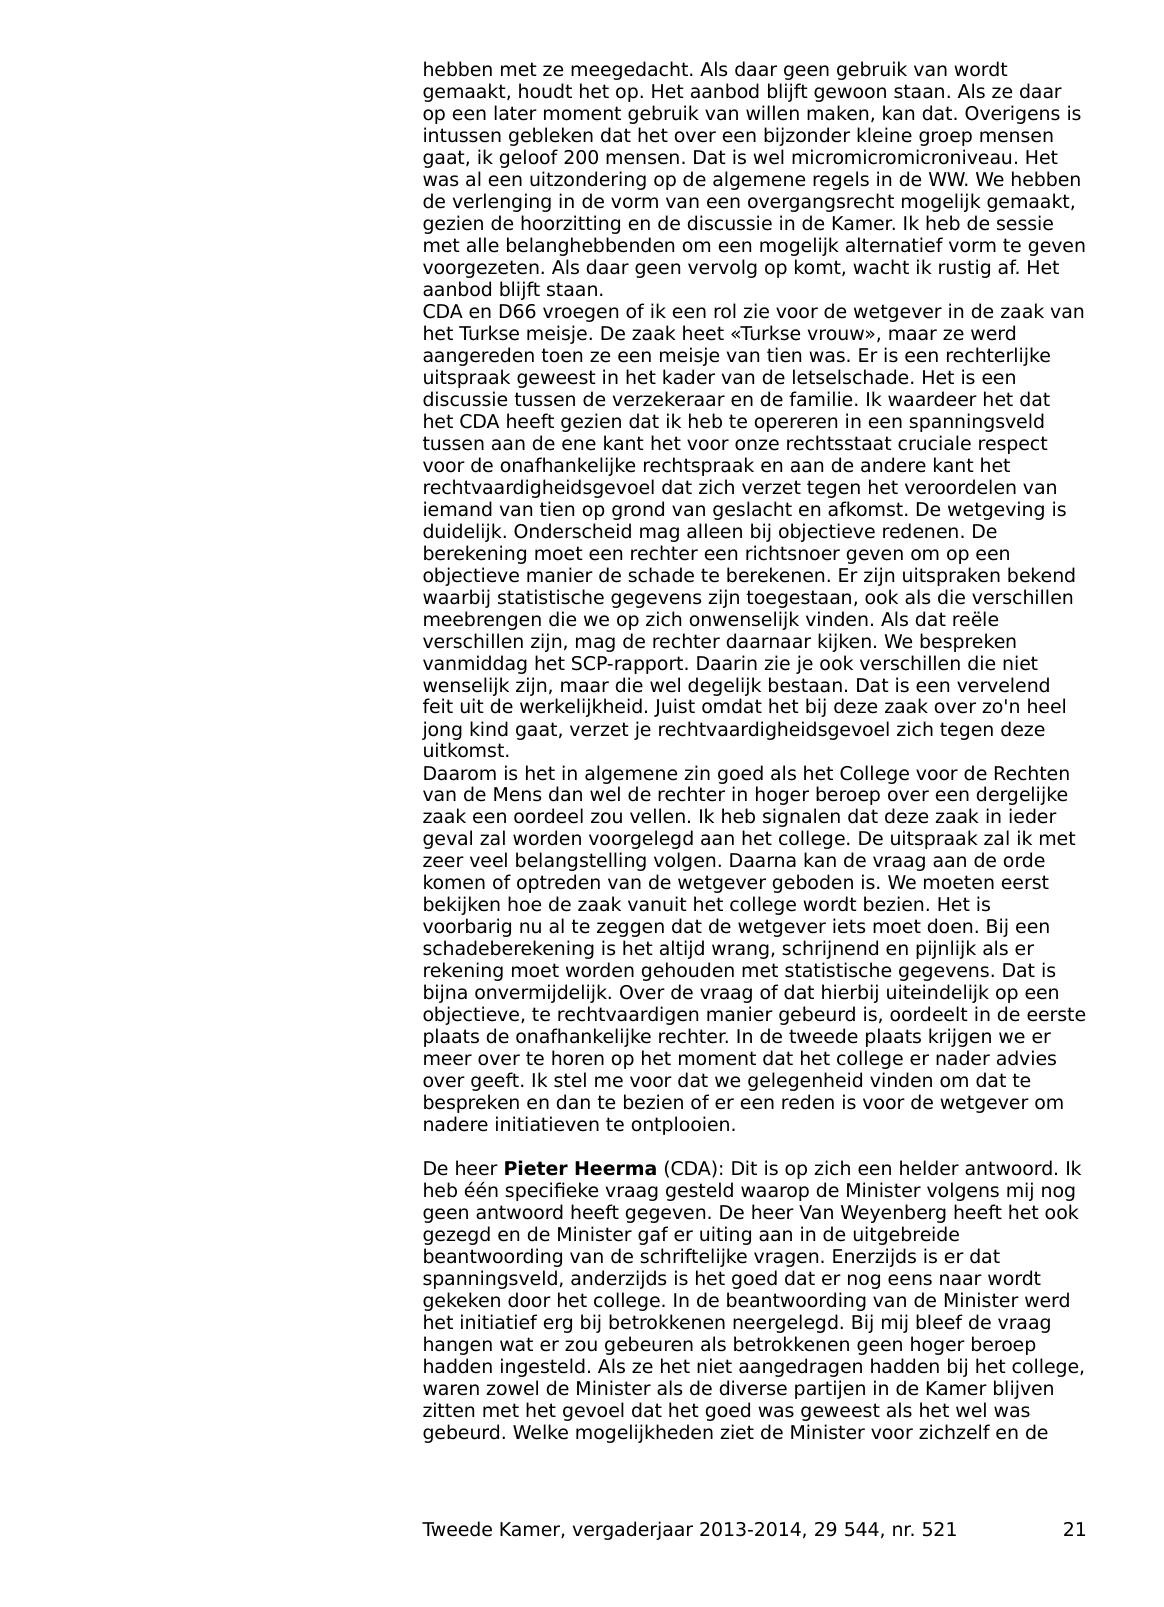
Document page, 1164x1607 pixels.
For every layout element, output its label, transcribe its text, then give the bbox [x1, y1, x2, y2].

text CDA en D66 vroegen of ik een rol zie voor de wetgever in de zaak van het Turkse meisje. De zaak heet «Turkse vrouw», maar ze werd aangereden toen ze een meisje van tien was. Er is een rechterlijke uitspraak geweest in het kader van de letselschade. Het is een discussie tussen de verzekeraar en de familie. Ik waardeer het dat het CDA heeft gezien dat ik heb te opereren in een spanningsveld tussen aan de ene kant het voor onze rechtsstaat cruciale respect voor de onafhankelijke rechtspraak en aan de andere kant het rechtvaardigheidsgevoel dat zich verzet tegen het veroordelen van iemand van tien op grond van geslacht en afkomst. De wetgeving is duidelijk. Onderscheid mag alleen bij objectieve redenen. De berekening moet een rechter een richtsnoer geven om op een objectieve manier de schade te berekenen. Er zijn uitspraken bekend waarbij statistische gegevens zijn toegestaan, ook als die verschillen meebrengen die we op zich onwenselijk vinden. Als dat reële verschillen zijn, mag de rechter daarnaar kijken. We bespreken vanmiddag het SCP-rapport. Daarin zie je ook verschillen die niet wenselijk zijn, maar die wel degelijk bestaan. Dat is een vervelend feit uit de werkelijkheid. Juist omdat het bij deze zaak over zo'n heel jong kind gaat, verzet je rechtvaardigheidsgevoel zich tegen deze uitkomst. [422, 301, 1087, 762]
text hebben met ze meegedacht. Als daar geen gebruik van wordt gemaakt, houdt het op. Het aanbod blijft gewoon staan. Als ze daar op een later moment gebruik van willen maken, kan dat. Overigens is intussen gebleken dat het over een bijzonder kleine groep mensen gaat, ik geloof 200 mensen. Dat is wel micromicromicroniveau. Het was al een uitzondering op de algemene regels in de WW. We hebben de verlenging in de vorm van een overgangsrecht mogelijk gemaakt, gezien de hoorzitting en de discussie in de Kamer. Ik heb de sessie met alle belanghebbenden om een mogelijk alternatief vorm te geven voorgezeten. Als daar geen vervolg op komt, wacht ik rustig af. Het aanbod blijft staan. [422, 59, 1087, 301]
text De heer Pieter Heerma (CDA): Dit is op zich een helder antwoord. Ik heb één specifieke vraag gesteld waarop de Minister volgens mij nog geen antwoord heeft gegeven. De heer Van Weyenberg heeft het ook gezegd en de Minister gaf er uiting aan in de uitgebreide beantwoording van de schriftelijke vragen. Enerzijds is er dat spanningsveld, anderzijds is het goed dat er nog eens naar wordt gekeken door het college. In de beantwoording van de Minister werd het initiatief erg bij betrokkenen neergelegd. Bij mij bleef de vraag hangen wat er zou gebeuren als betrokkenen geen hoger beroep hadden ingesteld. Als ze het niet aangedragen hadden bij het college, waren zowel de Minister als de diverse partijen in de Kamer blijven zitten met het gevoel dat het goed was geweest als het wel was gebeurd. Welke mogelijkheden ziet de Minister voor zichzelf en de [422, 1158, 1087, 1444]
text Daarom is het in algemene zin goed als het College voor de Rechten van de Mens dan wel de rechter in hoger beroep over een dergelijke zaak een oordeel zou vellen. Ik heb signalen dat deze zaak in ieder geval zal worden voorgelegd aan het college. De uitspraak zal ik met zeer veel belangstelling volgen. Daarna kan de vraag aan de orde komen of optreden van de wetgever geboden is. We moeten eerst bekijken hoe de zaak vanuit het college wordt bezien. Het is voorbarig nu al te zeggen dat de wetgever iets moet doen. Bij een schadeberekening is het altijd wrang, schrijnend en pijnlijk als er rekening moet worden gehouden met statistische gegevens. Dat is bijna onvermijdelijk. Over de vraag of dat hierbij uiteindelijk op een objectieve, te rechtvaardigen manier gebeurd is, oordeelt in de eerste plaats de onafhankelijke rechter. In de tweede plaats krijgen we er meer over te horen op het moment dat het college er nader advies over geeft. Ik stel me voor dat we gelegenheid vinden om dat te bespreken en dan te bezien of er een reden is voor de wetgever om nadere initiatieven te ontplooien. [422, 762, 1087, 1136]
